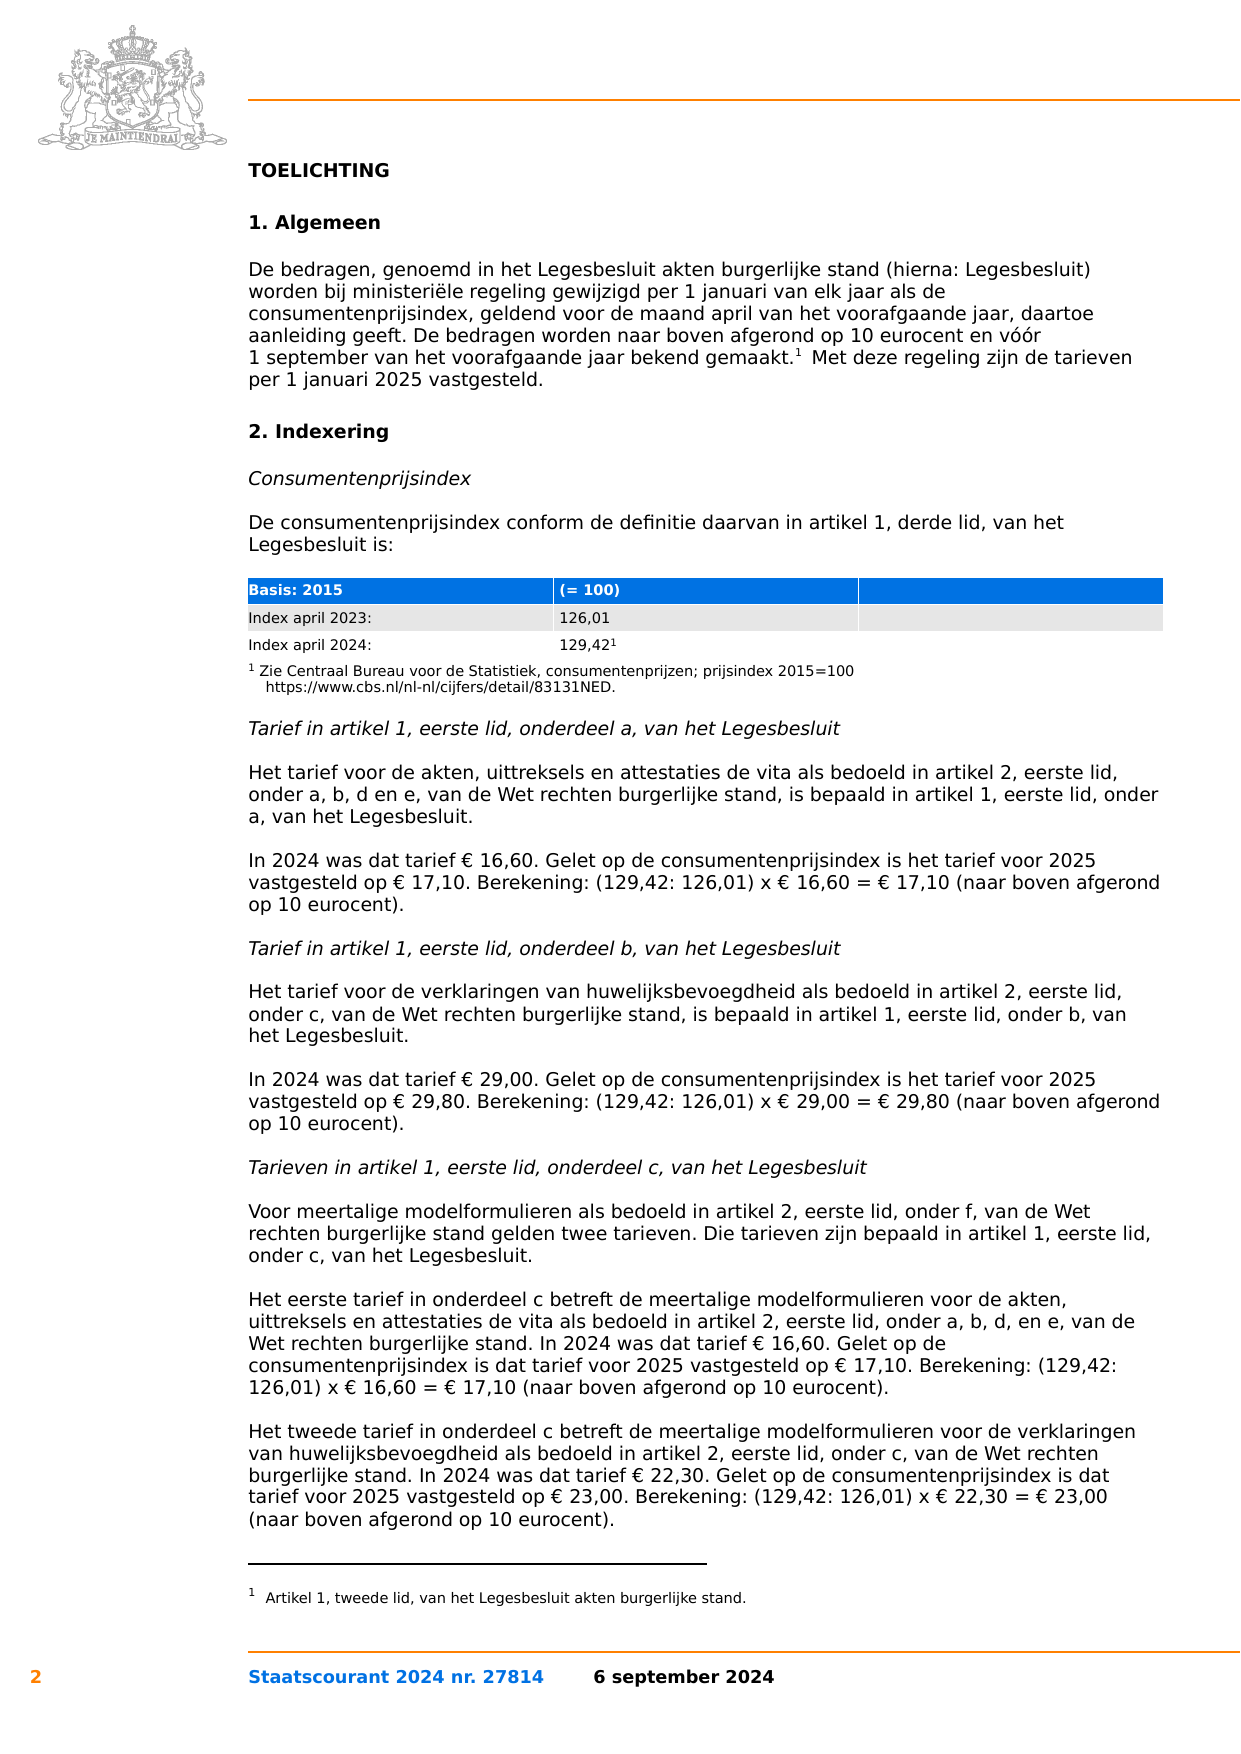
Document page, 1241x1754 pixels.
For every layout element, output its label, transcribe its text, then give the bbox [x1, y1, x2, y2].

text De bedragen, genoemd in het Legesbesluit akten burgerlijke stand (hierna: Legesbesluit) worden bij ministeriële regeling gewijzigd per 1 januari van elk jaar als de consumentenprijsindex, geldend voor de maand april van het voorafgaande jaar, daartoe aanleiding geeft. De bedragen worden naar boven afgerond op 10 eurocent en vóór 1 september van het voorafgaande jaar bekend gemaakt. Met deze regeling zijn de tarieven per 1 januari 2025 vastgesteld. [248, 259, 1163, 391]
picture [38, 25, 227, 150]
text Het eerste tarief in onderdeel c betreft de meertalige modelformulieren voor de akten, uittreksels en attestaties de vita als bedoeld in artikel 2, eerste lid, onder a, b, d, en e, van de Wet rechten burgerlijke stand. In 2024 was dat tarief € 16,60. Gelet op de consumentenprijsindex is dat tarief voor 2025 vastgesteld op € 17,10. Berekening: (129,42: 126,01) x € 16,60 = € 17,10 (naar boven afgerond op 10 eurocent). [248, 1289, 1163, 1399]
subtitle TOELICHTING [248, 160, 1163, 182]
text De consumentenprijsindex conform de definitie daarvan in artikel 1, derde lid, van het Legesbesluit is: [248, 512, 1163, 556]
table_cell Index april 2023: [248, 605, 553, 631]
text Voor meertalige modelformulieren als bedoeld in artikel 2, eerste lid, onder f, van de Wet rechten burgerlijke stand gelden twee tarieven. Die tarieven zijn bepaald in artikel 1, eerste lid, onder c, van het Legesbesluit. [248, 1201, 1163, 1267]
table_cell 129,421 [554, 632, 858, 658]
text In 2024 was dat tarief € 29,00. Gelet op de consumentenprijsindex is het tarief voor 2025 vastgesteld op € 29,80. Berekening: (129,42: 126,01) x € 29,00 = € 29,80 (naar boven afgerond op 10 eurocent). [248, 1069, 1163, 1135]
subtitle Tarief in artikel 1, eerste lid, onderdeel b, van het Legesbesluit [248, 938, 1163, 959]
table_cell 126,01 [554, 605, 858, 631]
table_cell [859, 605, 1163, 631]
subtitle Consumentenprijsindex [248, 468, 1163, 490]
table_header Basis: 2015 [248, 578, 553, 604]
subtitle 2. Indexering [248, 421, 1163, 443]
table_header (= 100) [554, 578, 858, 604]
subtitle 1. Algemeen [248, 212, 1163, 234]
text Het tarief voor de verklaringen van huwelijksbevoegdheid als bedoeld in artikel 2, eerste lid, onder c, van de Wet rechten burgerlijke stand, is bepaald in artikel 1, eerste lid, onder b, van het Legesbesluit. [248, 981, 1163, 1047]
table_cell 1 Zie Centraal Bureau voor de Statistiek, consumentenprijzen; prijsindex 2015=100 https://www.cbs.nl/nl-nl/cijfers/detail/83131NED. [248, 660, 1163, 696]
text In 2024 was dat tarief € 16,60. Gelet op de consumentenprijsindex is het tarief voor 2025 vastgesteld op € 17,10. Berekening: (129,42: 126,01) x € 16,60 = € 17,10 (naar boven afgerond op 10 eurocent). [248, 850, 1163, 916]
text Artikel 1, tweede lid, van het Legesbesluit akten burgerlijke stand. [248, 1586, 1163, 1608]
subtitle Tarieven in artikel 1, eerste lid, onderdeel c, van het Legesbesluit [248, 1157, 1163, 1179]
table_header [859, 578, 1163, 604]
text Het tarief voor de akten, uittreksels en attestaties de vita als bedoeld in artikel 2, eerste lid, onder a, b, d en e, van de Wet rechten burgerlijke stand, is bepaald in artikel 1, eerste lid, onder a, van het Legesbesluit. [248, 762, 1163, 828]
text Het tweede tarief in onderdeel c betreft de meertalige modelformulieren voor de verklaringen van huwelijksbevoegdheid als bedoeld in artikel 2, eerste lid, onder c, van de Wet rechten burgerlijke stand. In 2024 was dat tarief € 22,30. Gelet op de consumentenprijsindex is dat tarief voor 2025 vastgesteld op € 23,00. Berekening: (129,42: 126,01) x € 22,30 = € 23,00 (naar boven afgerond op 10 eurocent). [248, 1421, 1163, 1530]
table_cell Index april 2024: [248, 632, 553, 658]
table_cell [859, 632, 1163, 658]
subtitle Tarief in artikel 1, eerste lid, onderdeel a, van het Legesbesluit [248, 718, 1163, 740]
